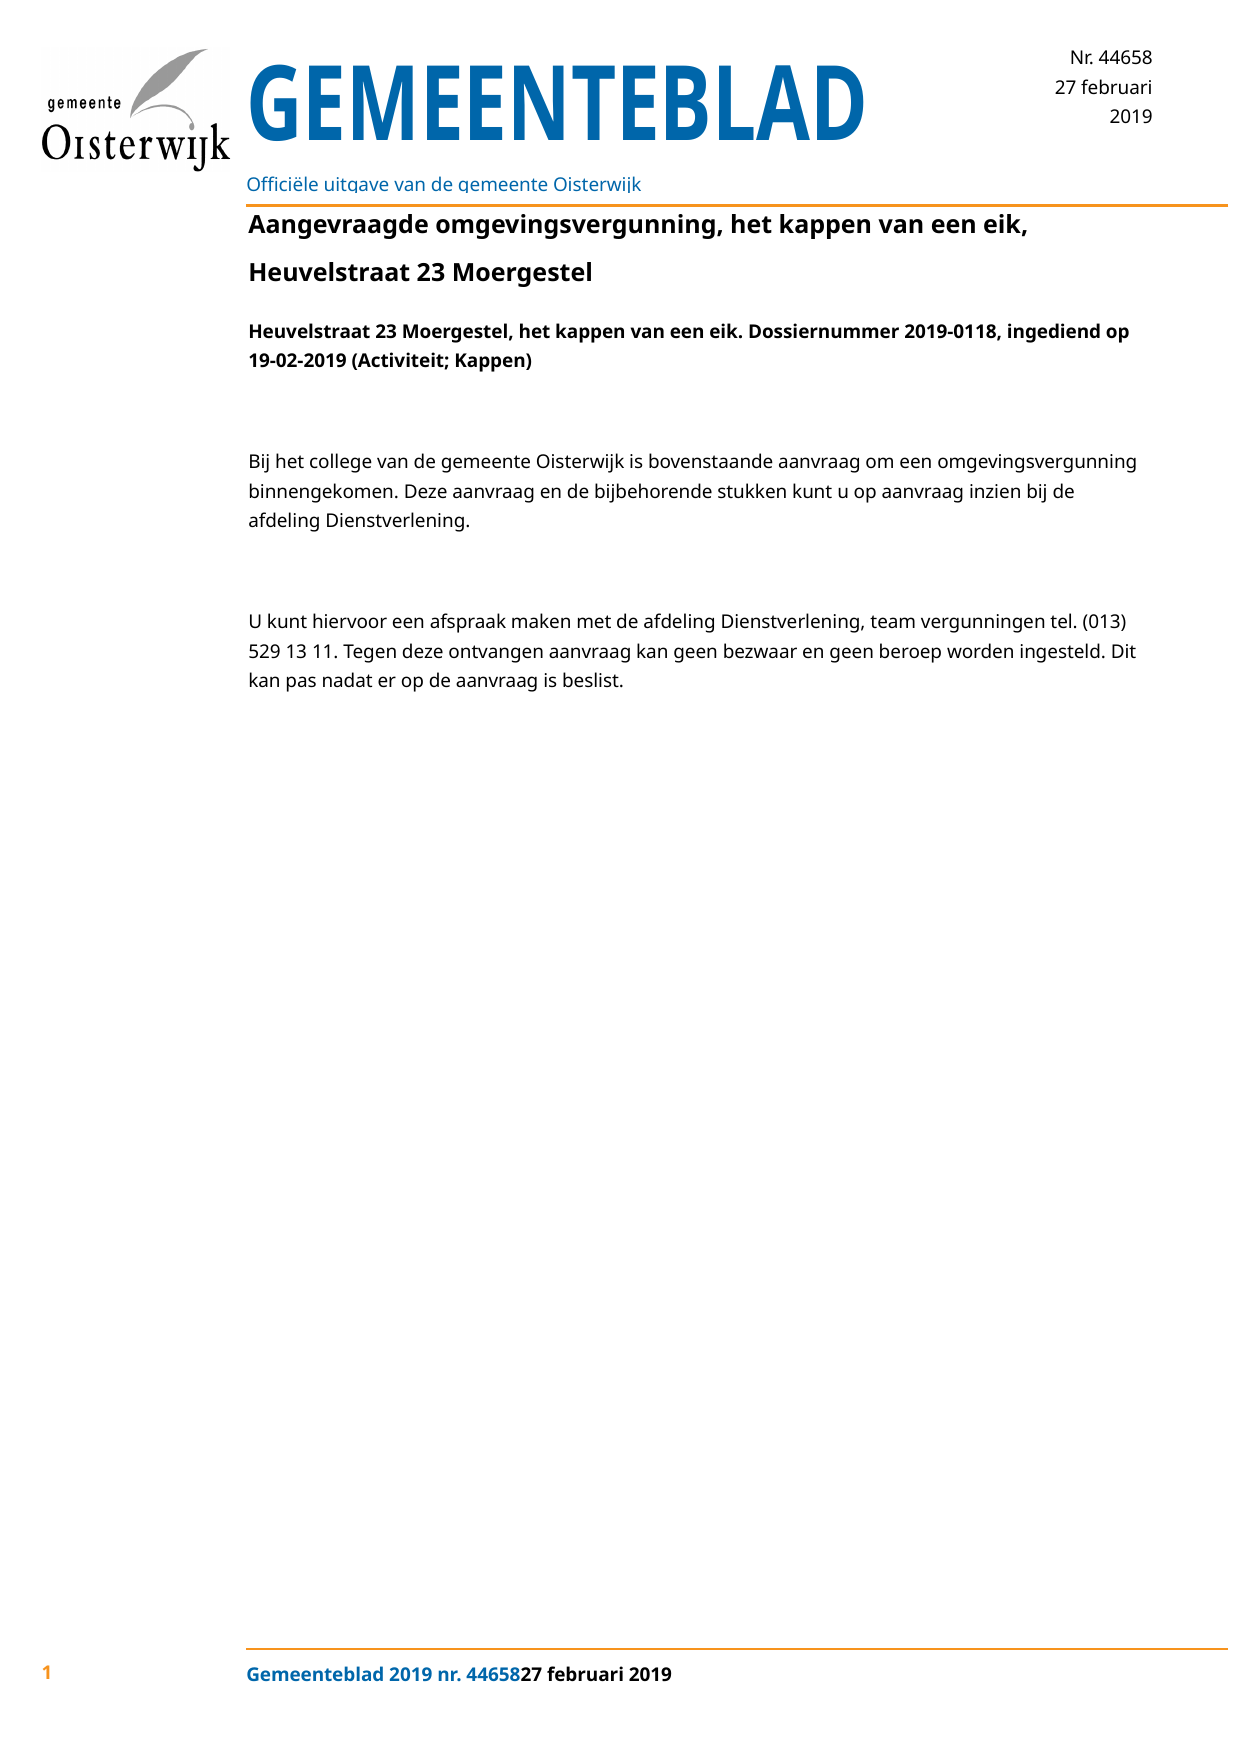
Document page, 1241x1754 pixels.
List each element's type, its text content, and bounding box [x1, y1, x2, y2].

picture [41, 47, 231, 172]
text Aangevraagde omgevingsvergunning, het kappen van een eik, Heuvelstraat 23 Moergestel [248, 207, 1152, 288]
text Bij het college van de gemeente Oisterwijk is bovenstaande aanvraag om een omgevingsvergunning binnengekomen. Deze aanvraag en de bijbehorende stukken kunt u op aanvraag inzien bij de afdeling Dienstverlening. [248, 448, 1152, 533]
text Heuvelstraat 23 Moergestel, het kappen van een eik. Dossiernummer 2019-0118, ingediend op 19-02-2019 (Activiteit; Kappen) [248, 318, 1152, 373]
text U kunt hiervoor een afspraak maken met de afdeling Dienstverlening, team vergunningen tel. (013) 529 13 11. Tegen deze ontvangen aanvraag kan geen bezwaar en geen beroep worden ingesteld. Dit kan pas nadat er op de aanvraag is beslist. [248, 608, 1152, 693]
